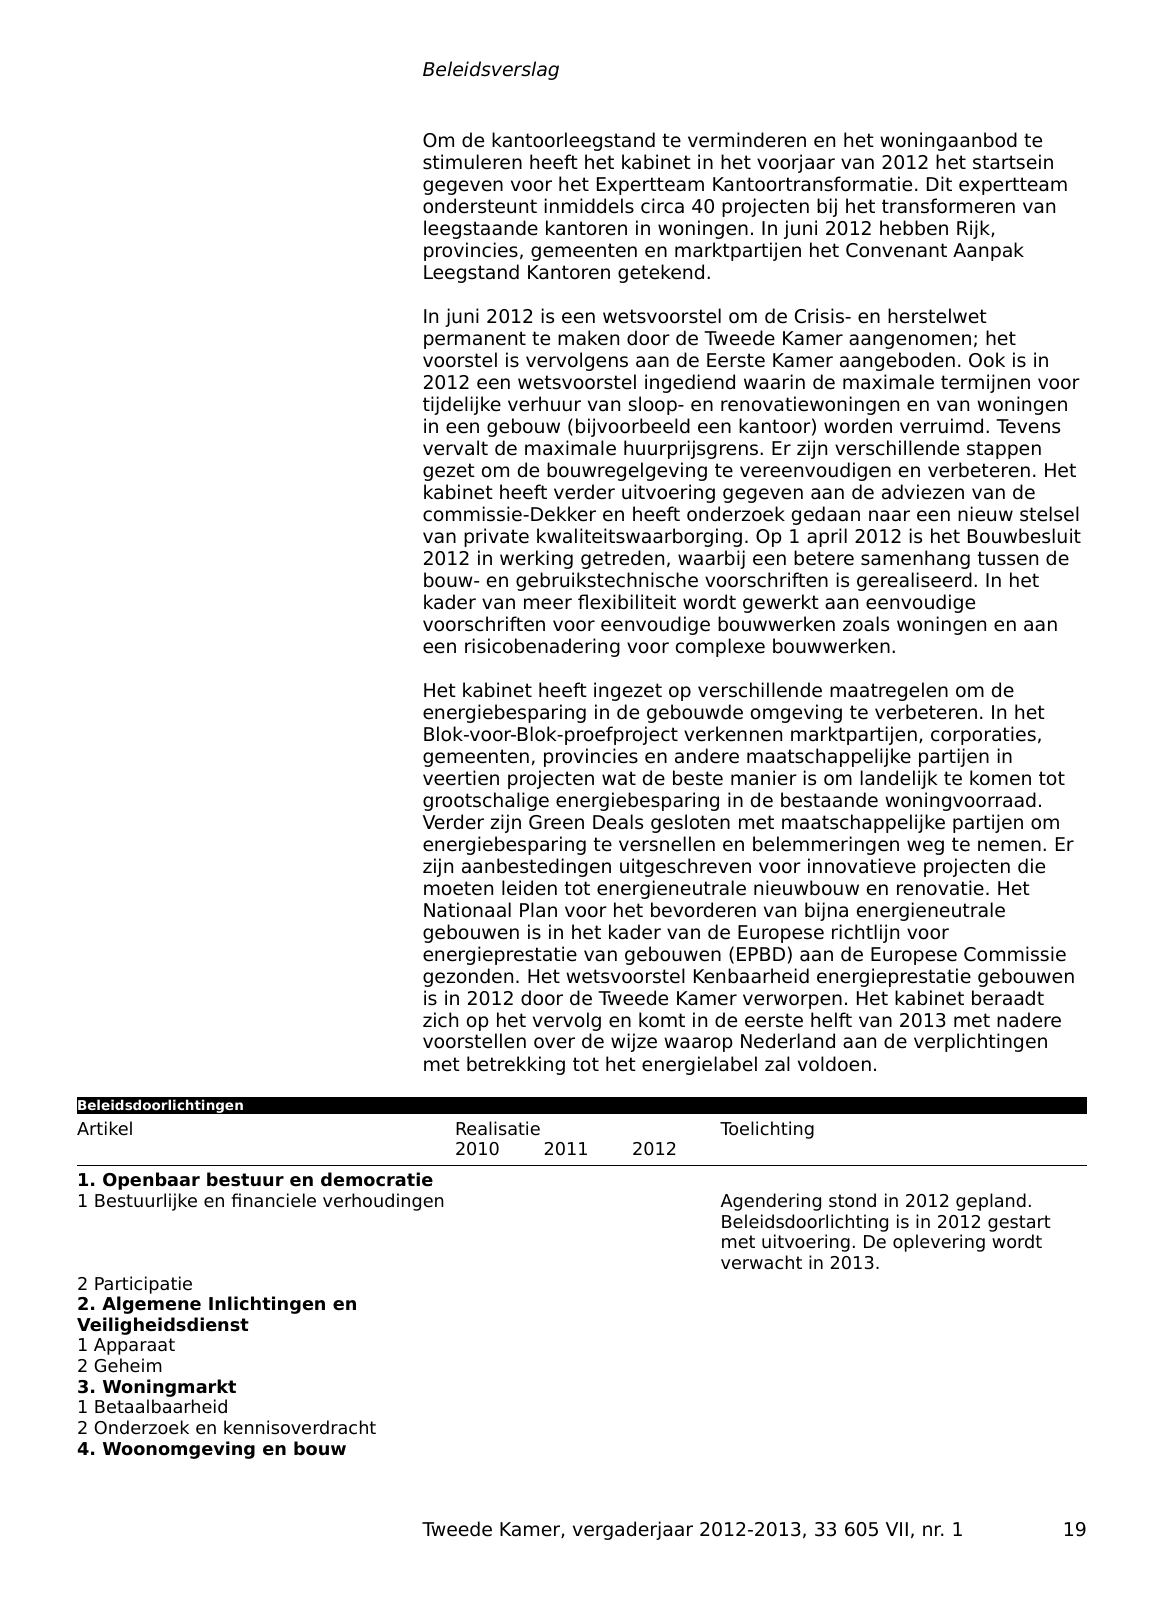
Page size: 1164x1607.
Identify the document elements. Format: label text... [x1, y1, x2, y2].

table_cell 3. Woningmarkt [77, 1377, 449, 1397]
table_cell [538, 1294, 626, 1335]
table_cell [626, 1294, 714, 1335]
table_cell [715, 1418, 1087, 1438]
table_cell [538, 1191, 626, 1273]
table_cell [715, 1139, 1087, 1165]
table_cell 2010 [449, 1139, 537, 1165]
table_cell [626, 1335, 714, 1356]
table_cell [449, 1274, 537, 1294]
table_cell 2012 [626, 1139, 714, 1165]
table_cell [715, 1397, 1087, 1418]
table_cell [538, 1377, 626, 1397]
table_cell [626, 1377, 714, 1397]
table_cell [538, 1397, 626, 1418]
table_cell [449, 1418, 537, 1438]
table_cell [538, 1166, 626, 1191]
table_cell [449, 1191, 537, 1273]
table_cell [626, 1439, 714, 1459]
table_cell [626, 1356, 714, 1377]
text Om de kantoorleegstand te verminderen en het woningaanbod te stimuleren heeft het kabinet in het voorjaar van 2012 het startsein gegeven voor het Expertteam Kantoortransformatie. Dit expertteam ondersteunt inmiddels circa 40 projecten bij het transformeren van leegstaande kantoren in woningen. In juni 2012 hebben Rijk, provincies, gemeenten en marktpartijen het Convenant Aanpak Leegstand Kantoren getekend. [422, 130, 1087, 284]
table_cell [715, 1356, 1087, 1377]
table_cell [626, 1418, 714, 1438]
table_cell Toelichting [715, 1114, 1087, 1139]
table_cell [626, 1274, 714, 1294]
table_cell 2. Algemene Inlichtingen en Veiligheidsdienst [77, 1294, 449, 1335]
table_cell 2 Participatie [77, 1274, 449, 1294]
table_cell 1 Bestuurlijke en financiele verhoudingen [77, 1191, 449, 1273]
table_cell [538, 1335, 626, 1356]
table_cell [538, 1418, 626, 1438]
table_cell [626, 1166, 714, 1191]
table_cell [449, 1377, 537, 1397]
table_cell Realisatie [449, 1114, 714, 1139]
table_cell [449, 1335, 537, 1356]
table_cell Artikel [77, 1114, 449, 1139]
table_cell 4. Woonomgeving en bouw [77, 1439, 449, 1459]
table_cell [715, 1377, 1087, 1397]
table_cell 1 Apparaat [77, 1335, 449, 1356]
table_cell Agendering stond in 2012 gepland. Beleidsdoorlichting is in 2012 gestart met uitvoering. De oplevering wordt verwacht in 2013. [715, 1191, 1087, 1273]
table_cell [449, 1439, 537, 1459]
table_cell [626, 1397, 714, 1418]
table_cell [538, 1439, 626, 1459]
table_cell [538, 1274, 626, 1294]
table_cell [449, 1356, 537, 1377]
table_cell [449, 1166, 537, 1191]
table_cell [715, 1335, 1087, 1356]
table_cell [715, 1166, 1087, 1191]
table_cell 2 Geheim [77, 1356, 449, 1377]
table_cell [715, 1439, 1087, 1459]
table_cell 2 Onderzoek en kennisoverdracht [77, 1418, 449, 1438]
table_cell [715, 1294, 1087, 1335]
table_cell [77, 1139, 449, 1165]
table_cell 2011 [538, 1139, 626, 1165]
table_cell [449, 1397, 537, 1418]
table_cell [538, 1356, 626, 1377]
table_cell 1. Openbaar bestuur en democratie [77, 1166, 449, 1191]
table_cell 1 Betaalbaarheid [77, 1397, 449, 1418]
text Het kabinet heeft ingezet op verschillende maatregelen om de energiebesparing in de gebouwde omgeving te verbeteren. In het Blok-voor-Blok-proefproject verkennen marktpartijen, corporaties, gemeenten, provincies en andere maatschappelijke partijen in veertien projecten wat de beste manier is om landelijk te komen tot grootschalige energiebesparing in de bestaande woningvoorraad. Verder zijn Green Deals gesloten met maatschappelijke partijen om energiebesparing te versnellen en belemmeringen weg te nemen. Er zijn aanbestedingen uitgeschreven voor innovatieve projecten die moeten leiden tot energieneutrale nieuwbouw en renovatie. Het Nationaal Plan voor het bevorderen van bijna energieneutrale gebouwen is in het kader van de Europese richtlijn voor energieprestatie van gebouwen (EPBD) aan de Europese Commissie gezonden. Het wetsvoorstel Kenbaarheid energieprestatie gebouwen is in 2012 door de Tweede Kamer verworpen. Het kabinet beraadt zich op het vervolg en komt in de eerste helft van 2013 met nadere voorstellen over de wijze waarop Nederland aan de verplichtingen met betrekking tot het energielabel zal voldoen. [422, 680, 1087, 1075]
table_header Beleidsdoorlichtingen [77, 1097, 1087, 1113]
table_cell [626, 1191, 714, 1273]
table_cell [449, 1294, 537, 1335]
table_cell [715, 1274, 1087, 1294]
text In juni 2012 is een wetsvoorstel om de Crisis- en herstelwet permanent te maken door de Tweede Kamer aangenomen; het voorstel is vervolgens aan de Eerste Kamer aangeboden. Ook is in 2012 een wetsvoorstel ingediend waarin de maximale termijnen voor tijdelijke verhuur van sloop- en renovatiewoningen en van woningen in een gebouw (bijvoorbeeld een kantoor) worden verruimd. Tevens vervalt de maximale huurprijsgrens. Er zijn verschillende stappen gezet om de bouwregelgeving te vereenvoudigen en verbeteren. Het kabinet heeft verder uitvoering gegeven aan de adviezen van de commissie-Dekker en heeft onderzoek gedaan naar een nieuw stelsel van private kwaliteitswaarborging. Op 1 april 2012 is het Bouwbesluit 2012 in werking getreden, waarbij een betere samenhang tussen de bouw- en gebruikstechnische voorschriften is gerealiseerd. In het kader van meer flexibiliteit wordt gewerkt aan eenvoudige voorschriften voor eenvoudige bouwwerken zoals woningen en aan een risicobenadering voor complexe bouwwerken. [422, 306, 1087, 658]
